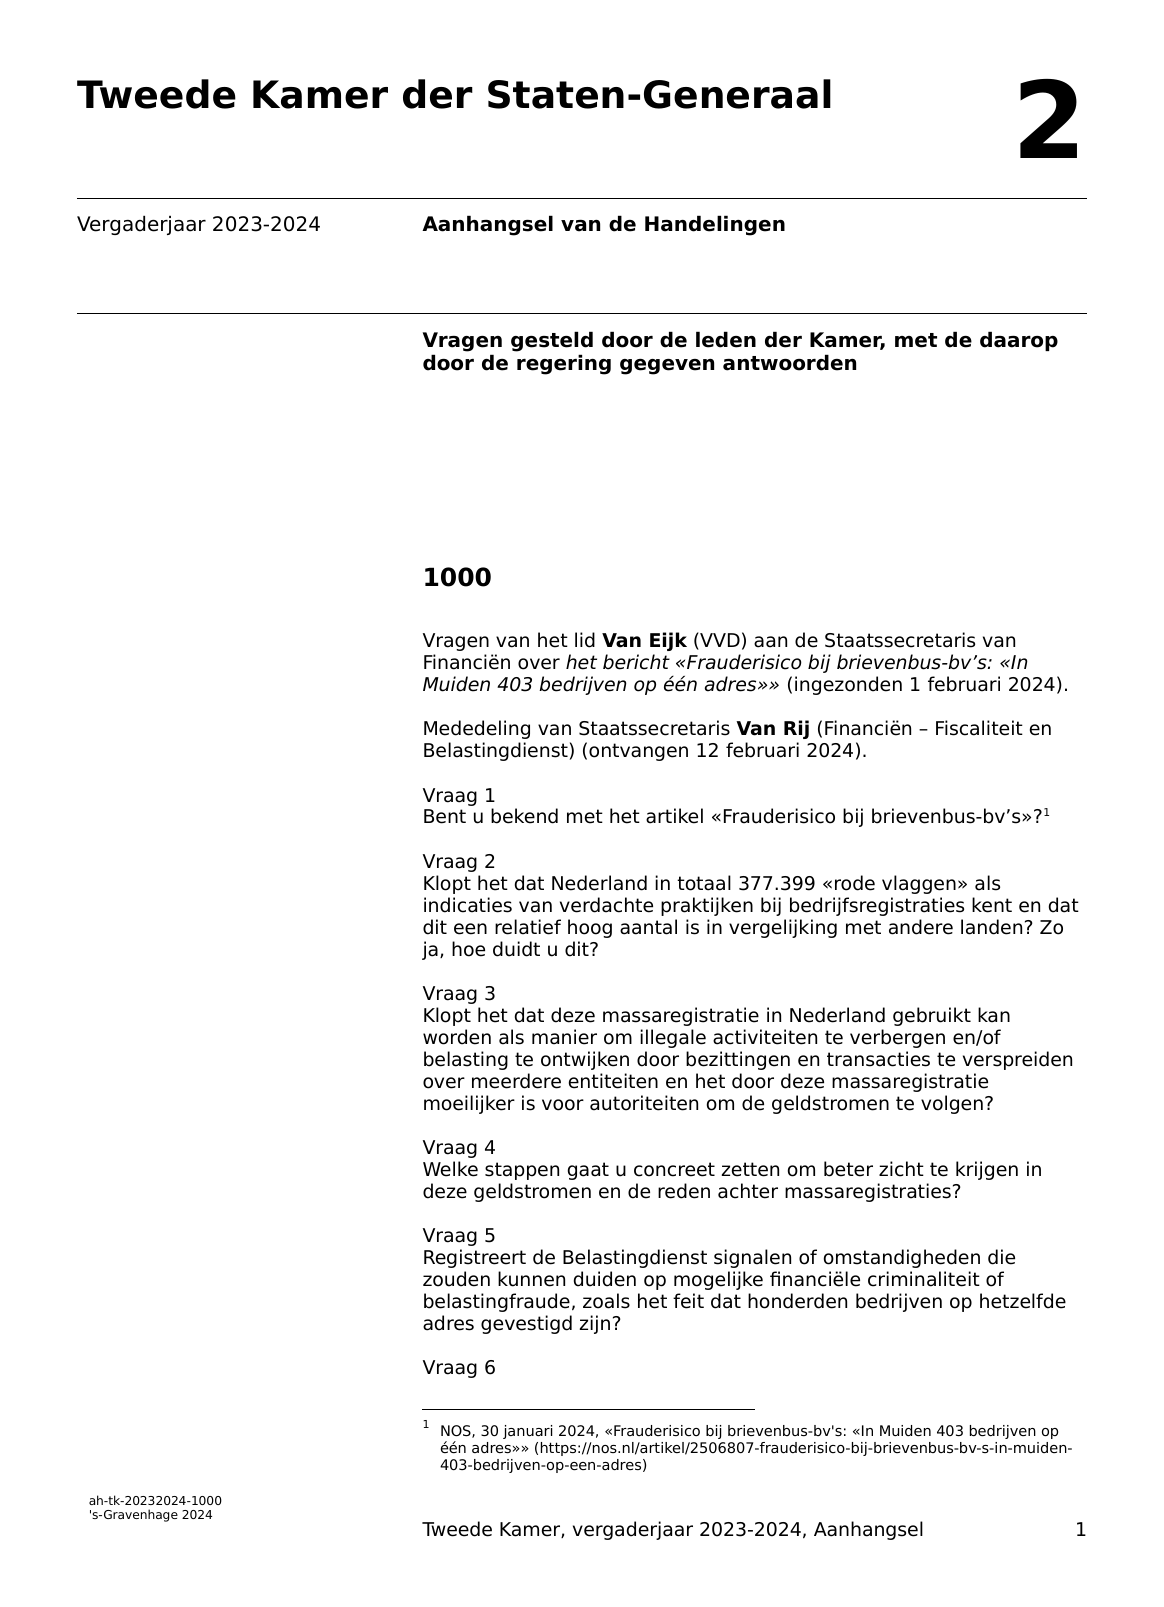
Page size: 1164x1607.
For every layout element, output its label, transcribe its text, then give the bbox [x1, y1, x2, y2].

table_cell Aanhangsel van de Handelingen [422, 199, 1087, 313]
text Klopt het dat Nederland in totaal 377.399 «rode vlaggen» als indicaties van verdachte praktijken bij bedrijfsregistraties kent en dat dit een relatief hoog aantal is in vergelijking met andere landen? Zo ja, hoe duidt u dit? [422, 873, 1087, 961]
text 1000 [422, 563, 1087, 592]
table_header Tweede Kamer der Staten-Generaal [77, 59, 886, 198]
text NOS, 30 januari 2024, «Frauderisico bij brievenbus-bv's: «In Muiden 403 bedrijven op één adres»» (https://nos.nl/artikel/2506807-frauderisico-bij-brievenbus-bv-s-in-muiden-403-bedrijven-op-een-adres) [422, 1418, 1087, 1474]
text ah-tk-20232024-1000 [88, 1494, 323, 1508]
table_header 2 [886, 59, 1087, 198]
text Mededeling van Staatssecretaris Van Rij (Financiën – Fiscaliteit en Belastingdienst) (ontvangen 12 februari 2024). [422, 718, 1087, 762]
text Vraag 4 [422, 1137, 1087, 1159]
table_cell [77, 314, 422, 375]
text Vraag 2 [422, 851, 1087, 873]
text Bent u bekend met het artikel «Frauderisico bij brievenbus-bv’s»? [422, 806, 1087, 828]
text Vraag 5 [422, 1225, 1087, 1247]
text Vragen van het lid Van Eijk (VVD) aan de Staatssecretaris van Financiën over het bericht «Frauderisico bij brievenbus-bv’s: «In Muiden 403 bedrijven op één adres»» (ingezonden 1 februari 2024). [422, 630, 1087, 696]
text Vraag 3 [422, 983, 1087, 1005]
table_cell Vergaderjaar 2023-2024 [77, 199, 422, 313]
text Registreert de Belastingdienst signalen of omstandigheden die zouden kunnen duiden op mogelijke financiële criminaliteit of belastingfraude, zoals het feit dat honderden bedrijven op hetzelfde adres gevestigd zijn? [422, 1247, 1087, 1335]
text Vraag 1 [422, 784, 1087, 806]
table_cell Vragen gesteld door de leden der Kamer, met de daarop door de regering gegeven antwoorden [422, 314, 1087, 375]
text 's-Gravenhage 2024 [88, 1508, 323, 1522]
text Welke stappen gaat u concreet zetten om beter zicht te krijgen in deze geldstromen en de reden achter massaregistraties? [422, 1159, 1087, 1203]
text Klopt het dat deze massaregistratie in Nederland gebruikt kan worden als manier om illegale activiteiten te verbergen en/of belasting te ontwijken door bezittingen en transacties te verspreiden over meerdere entiteiten en het door deze massaregistratie moeilijker is voor autoriteiten om de geldstromen te volgen? [422, 1005, 1087, 1114]
text Vraag 6 [422, 1357, 1087, 1379]
